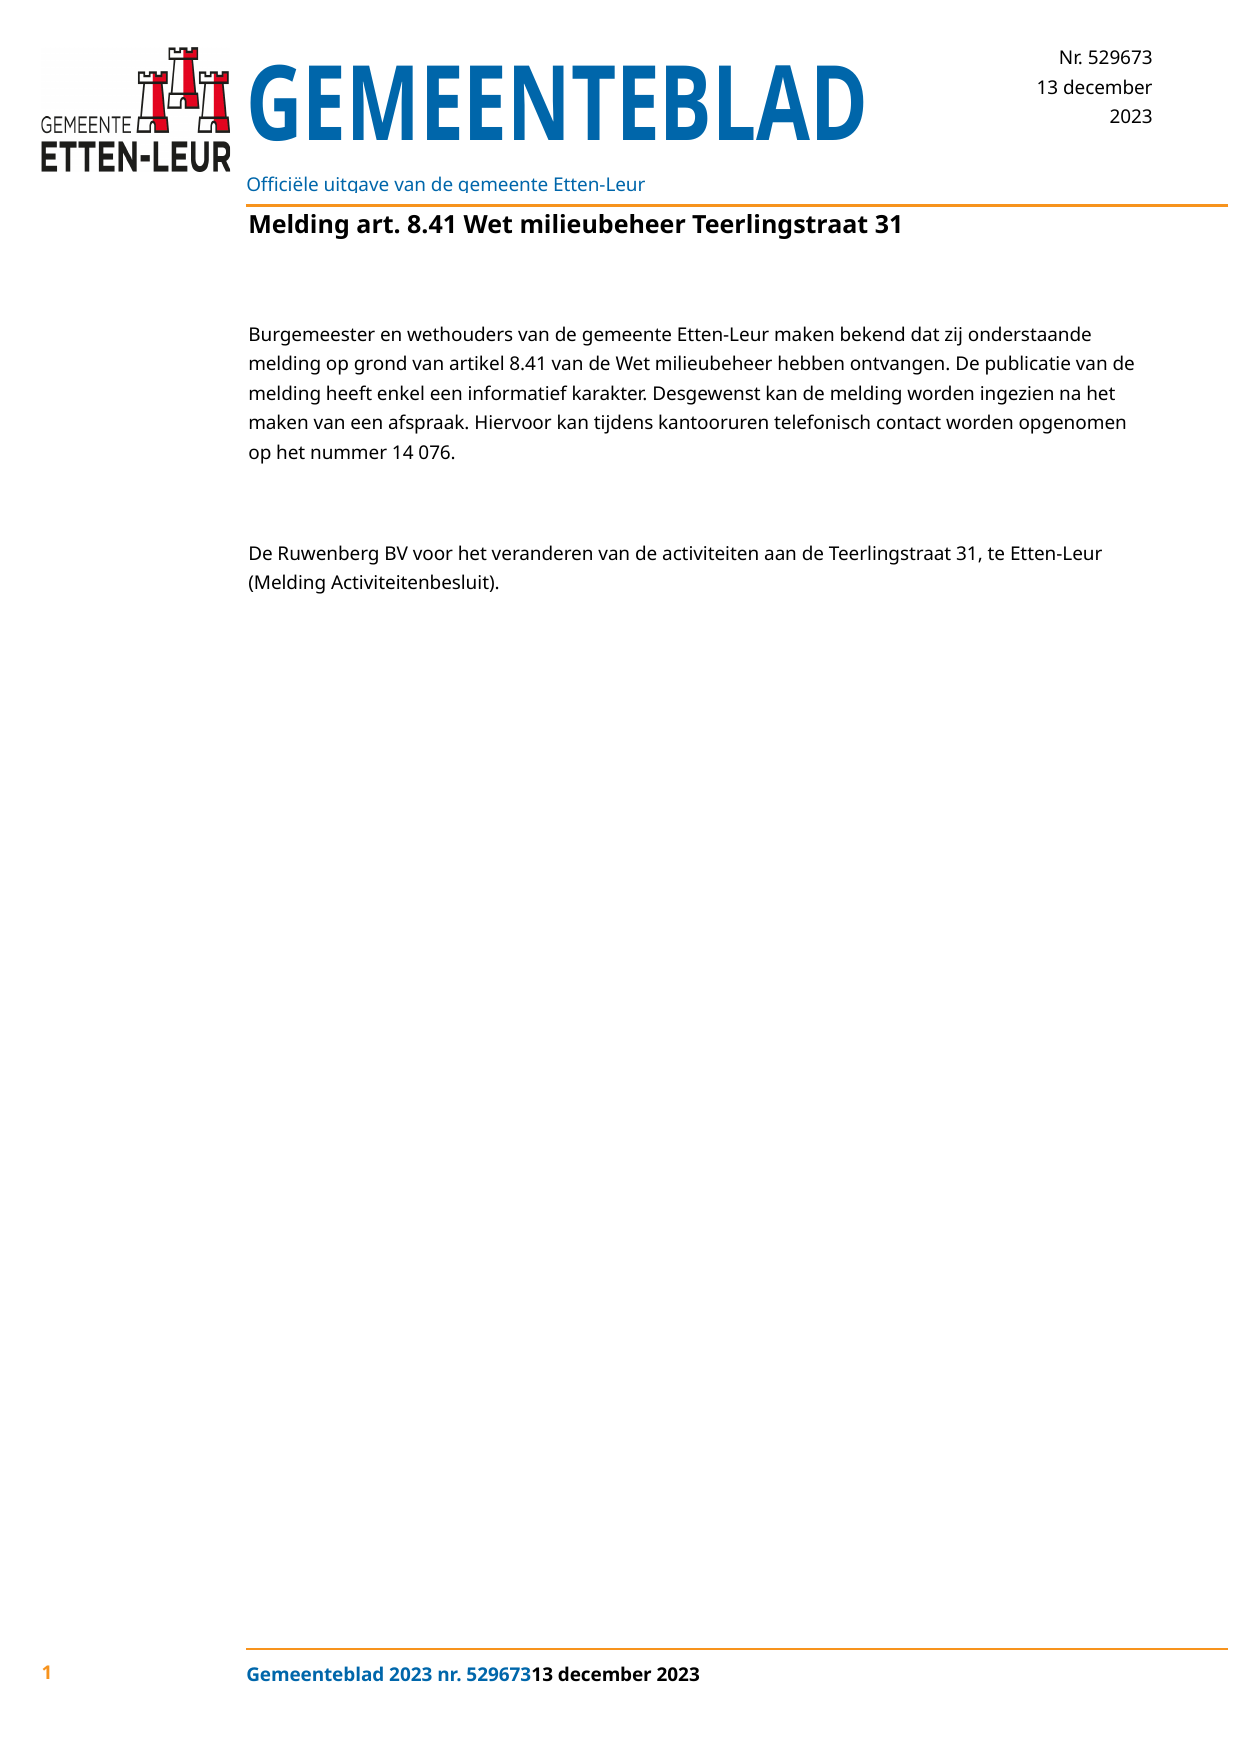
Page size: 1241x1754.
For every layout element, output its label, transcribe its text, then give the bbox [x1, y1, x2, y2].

text Burgemeester en wethouders van de gemeente Etten-Leur maken bekend dat zij onderstaande melding op grond van artikel 8.41 van de Wet milieubeheer hebben ontvangen. De publicatie van de melding heeft enkel een informatief karakter. Desgewenst kan de melding worden ingezien na het maken van een afspraak. Hiervoor kan tijdens kantooruren telefonisch contact worden opgenomen op het nummer 14 076. [248, 321, 1152, 465]
text Melding art. 8.41 Wet milieubeheer Teerlingstraat 31 [248, 207, 1152, 241]
picture [41, 47, 231, 172]
text De Ruwenberg BV voor het veranderen van de activiteiten aan de Teerlingstraat 31, te Etten-Leur (Melding Activiteitenbesluit). [248, 540, 1152, 595]
